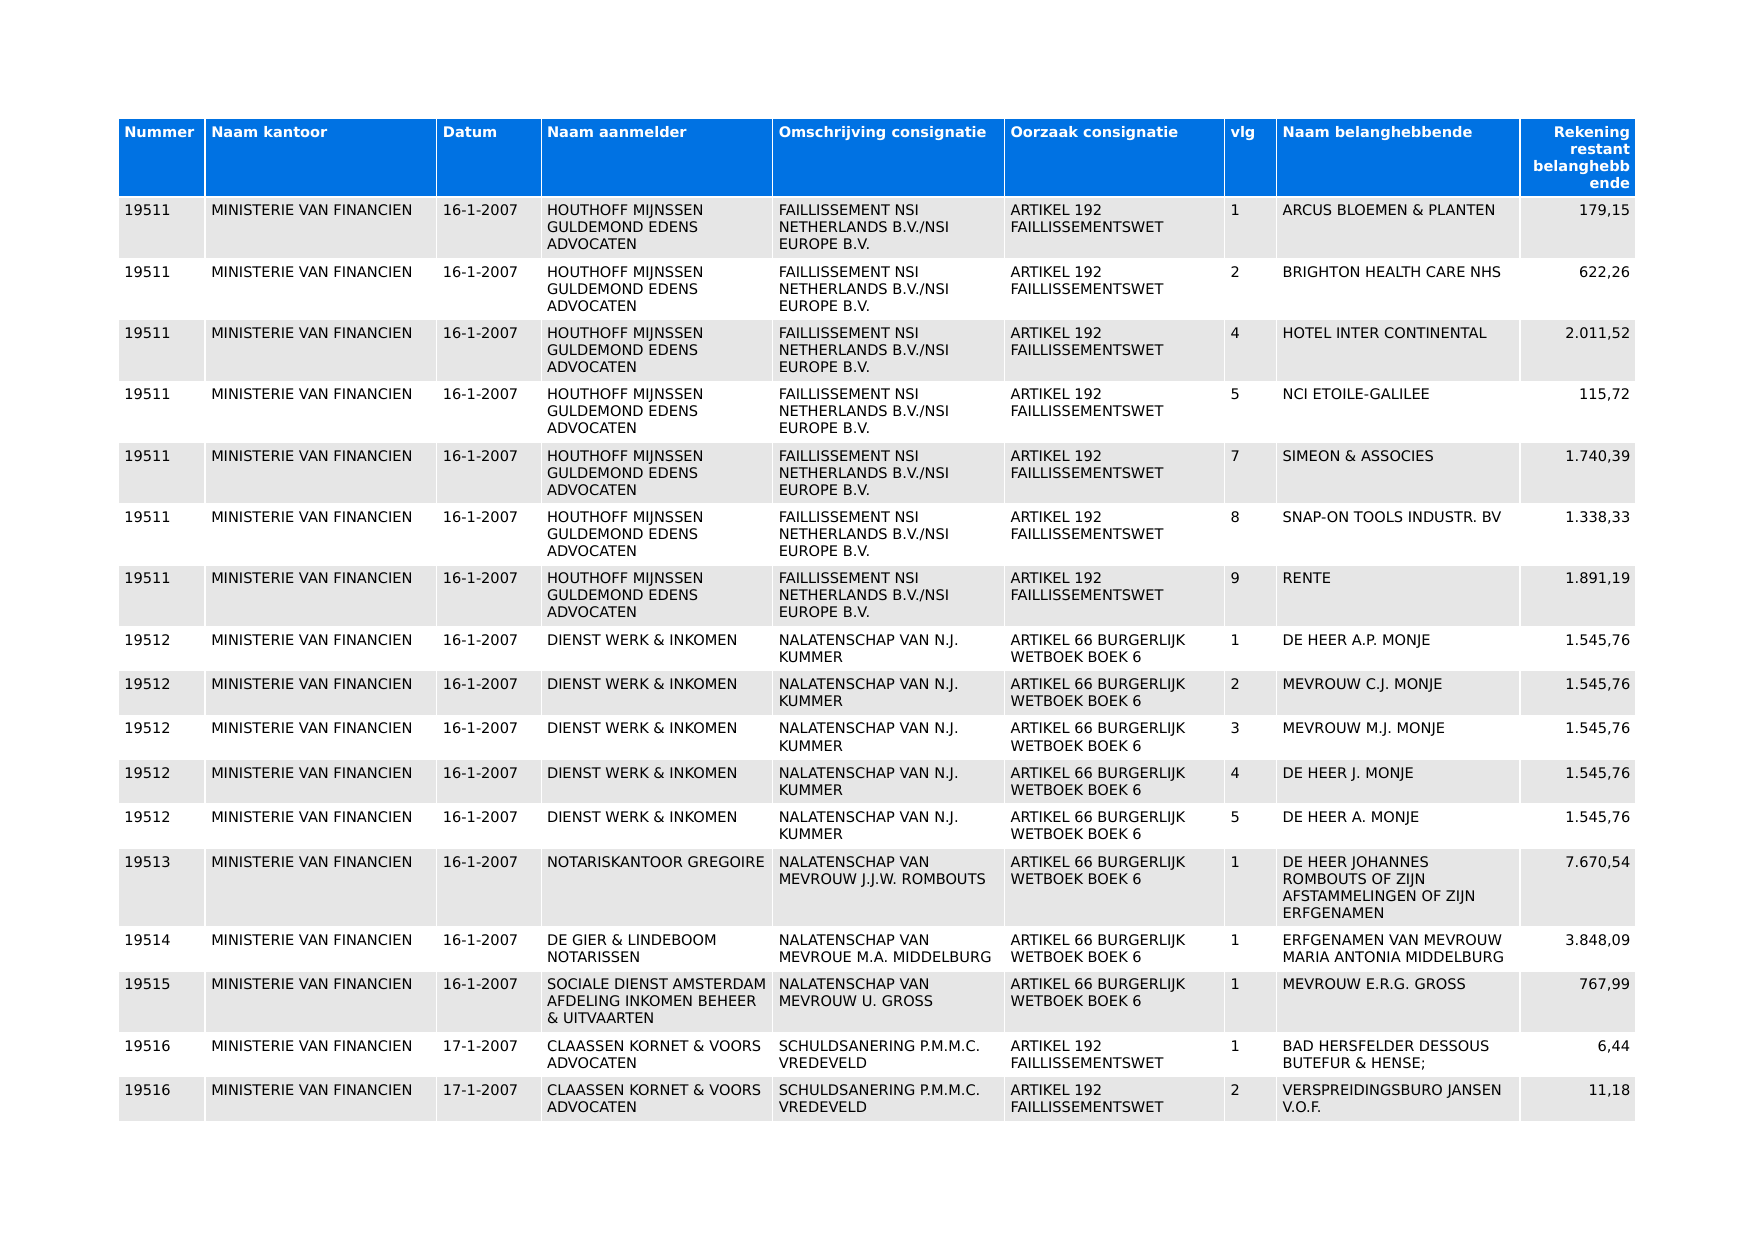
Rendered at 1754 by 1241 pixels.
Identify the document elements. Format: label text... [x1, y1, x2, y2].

table_cell 3.848,09 [1521, 927, 1635, 971]
table_cell 19512 [119, 627, 204, 670]
table_cell ARTIKEL 192 FAILLISSEMENTSWET [1005, 259, 1224, 319]
table_cell MEVROUW M.J. MONJE [1277, 716, 1519, 759]
table_cell ARTIKEL 192 FAILLISSEMENTSWET [1005, 382, 1224, 442]
table_cell ARTIKEL 66 BURGERLIJK WETBOEK BOEK 6 [1005, 805, 1224, 848]
table_header Nummer [119, 119, 204, 196]
table_cell 19511 [119, 504, 204, 564]
table_cell BRIGHTON HEALTH CARE NHS [1277, 259, 1519, 319]
table_cell MINISTERIE VAN FINANCIEN [206, 805, 436, 848]
table_cell MINISTERIE VAN FINANCIEN [206, 627, 436, 670]
table_cell NALATENSCHAP VAN MEVROUW J.J.W. ROMBOUTS [773, 849, 1004, 926]
table_cell 5 [1225, 805, 1276, 848]
table_cell 16-1-2007 [437, 198, 541, 258]
table_header Oorzaak consignatie [1005, 119, 1224, 196]
table_cell 16-1-2007 [437, 504, 541, 564]
table_cell 9 [1225, 566, 1276, 626]
table_cell 16-1-2007 [437, 382, 541, 442]
table_cell 1 [1225, 627, 1276, 670]
table_cell 179,15 [1521, 198, 1635, 258]
table_cell HOUTHOFF MIJNSSEN GULDEMOND EDENS ADVOCATEN [542, 504, 772, 564]
table_cell 2 [1225, 259, 1276, 319]
table_cell ARTIKEL 192 FAILLISSEMENTSWET [1005, 443, 1224, 503]
table_cell ARTIKEL 192 FAILLISSEMENTSWET [1005, 320, 1224, 381]
table_cell 16-1-2007 [437, 320, 541, 381]
table_cell 16-1-2007 [437, 627, 541, 670]
table_cell NALATENSCHAP VAN N.J. KUMMER [773, 671, 1004, 715]
table_cell MINISTERIE VAN FINANCIEN [206, 443, 436, 503]
table_cell 7 [1225, 443, 1276, 503]
table_cell 16-1-2007 [437, 566, 541, 626]
table_cell 1 [1225, 849, 1276, 926]
table_cell HOUTHOFF MIJNSSEN GULDEMOND EDENS ADVOCATEN [542, 320, 772, 381]
table_cell 622,26 [1521, 259, 1635, 319]
table_cell CLAASSEN KORNET & VOORS ADVOCATEN [542, 1077, 772, 1121]
table_cell FAILLISSEMENT NSI NETHERLANDS B.V./NSI EUROPE B.V. [773, 504, 1004, 564]
table_cell SCHULDSANERING P.M.M.C. VREDEVELD [773, 1033, 1004, 1076]
table_cell 19512 [119, 671, 204, 715]
table_cell 19515 [119, 972, 204, 1032]
table_cell SIMEON & ASSOCIES [1277, 443, 1519, 503]
table_cell 11,18 [1521, 1077, 1635, 1121]
table_cell 3 [1225, 716, 1276, 759]
table_cell SCHULDSANERING P.M.M.C. VREDEVELD [773, 1077, 1004, 1121]
table_cell 17-1-2007 [437, 1077, 541, 1121]
table_cell ARTIKEL 66 BURGERLIJK WETBOEK BOEK 6 [1005, 627, 1224, 670]
table_cell NCI ETOILE-GALILEE [1277, 382, 1519, 442]
table_cell HOUTHOFF MIJNSSEN GULDEMOND EDENS ADVOCATEN [542, 443, 772, 503]
table_cell 16-1-2007 [437, 849, 541, 926]
table_cell MINISTERIE VAN FINANCIEN [206, 671, 436, 715]
table_cell 115,72 [1521, 382, 1635, 442]
table_cell MINISTERIE VAN FINANCIEN [206, 504, 436, 564]
table_cell HOUTHOFF MIJNSSEN GULDEMOND EDENS ADVOCATEN [542, 259, 772, 319]
table_cell 1.545,76 [1521, 716, 1635, 759]
table_cell 19511 [119, 443, 204, 503]
table_cell HOUTHOFF MIJNSSEN GULDEMOND EDENS ADVOCATEN [542, 382, 772, 442]
table_cell 19512 [119, 805, 204, 848]
table_header Datum [437, 119, 541, 196]
table_cell FAILLISSEMENT NSI NETHERLANDS B.V./NSI EUROPE B.V. [773, 443, 1004, 503]
table_cell 19516 [119, 1077, 204, 1121]
table_cell ARTIKEL 66 BURGERLIJK WETBOEK BOEK 6 [1005, 972, 1224, 1032]
table_cell MINISTERIE VAN FINANCIEN [206, 972, 436, 1032]
table_cell 1.740,39 [1521, 443, 1635, 503]
table_cell 19511 [119, 320, 204, 381]
table_cell DE GIER & LINDEBOOM NOTARISSEN [542, 927, 772, 971]
table_cell 16-1-2007 [437, 671, 541, 715]
table_cell 2 [1225, 1077, 1276, 1121]
table_cell 5 [1225, 382, 1276, 442]
table_cell 19512 [119, 716, 204, 759]
table_cell MINISTERIE VAN FINANCIEN [206, 198, 436, 258]
table_cell 1.891,19 [1521, 566, 1635, 626]
table_cell ARTIKEL 192 FAILLISSEMENTSWET [1005, 566, 1224, 626]
table_cell 1 [1225, 972, 1276, 1032]
table_cell HOUTHOFF MIJNSSEN GULDEMOND EDENS ADVOCATEN [542, 198, 772, 258]
table_cell 6,44 [1521, 1033, 1635, 1076]
table_cell 16-1-2007 [437, 716, 541, 759]
table_cell 1.545,76 [1521, 627, 1635, 670]
table_cell ARTIKEL 66 BURGERLIJK WETBOEK BOEK 6 [1005, 760, 1224, 803]
table_cell FAILLISSEMENT NSI NETHERLANDS B.V./NSI EUROPE B.V. [773, 198, 1004, 258]
table_cell ARTIKEL 66 BURGERLIJK WETBOEK BOEK 6 [1005, 716, 1224, 759]
table_cell ARTIKEL 66 BURGERLIJK WETBOEK BOEK 6 [1005, 927, 1224, 971]
table_cell 19511 [119, 198, 204, 258]
table_cell DIENST WERK & INKOMEN [542, 805, 772, 848]
table_cell ARTIKEL 66 BURGERLIJK WETBOEK BOEK 6 [1005, 671, 1224, 715]
table_cell FAILLISSEMENT NSI NETHERLANDS B.V./NSI EUROPE B.V. [773, 566, 1004, 626]
table_cell DIENST WERK & INKOMEN [542, 760, 772, 803]
table_cell NALATENSCHAP VAN N.J. KUMMER [773, 627, 1004, 670]
table_cell MINISTERIE VAN FINANCIEN [206, 1033, 436, 1076]
table_cell 16-1-2007 [437, 927, 541, 971]
table_cell ARCUS BLOEMEN & PLANTEN [1277, 198, 1519, 258]
table_cell 19516 [119, 1033, 204, 1076]
table_cell 16-1-2007 [437, 972, 541, 1032]
table_cell 2 [1225, 671, 1276, 715]
table_cell 7.670,54 [1521, 849, 1635, 926]
table_cell 767,99 [1521, 972, 1635, 1032]
table_cell MINISTERIE VAN FINANCIEN [206, 760, 436, 803]
table_cell ARTIKEL 66 BURGERLIJK WETBOEK BOEK 6 [1005, 849, 1224, 926]
table_cell MINISTERIE VAN FINANCIEN [206, 259, 436, 319]
table_cell 8 [1225, 504, 1276, 564]
table_cell 19511 [119, 382, 204, 442]
table_header Omschrijving consignatie [773, 119, 1004, 196]
table_cell CLAASSEN KORNET & VOORS ADVOCATEN [542, 1033, 772, 1076]
table_cell NALATENSCHAP VAN MEVROUW U. GROSS [773, 972, 1004, 1032]
table_cell FAILLISSEMENT NSI NETHERLANDS B.V./NSI EUROPE B.V. [773, 259, 1004, 319]
table_cell BAD HERSFELDER DESSOUS BUTEFUR & HENSE; [1277, 1033, 1519, 1076]
table_cell 16-1-2007 [437, 760, 541, 803]
table_cell NALATENSCHAP VAN N.J. KUMMER [773, 805, 1004, 848]
table_cell 1 [1225, 198, 1276, 258]
table_cell VERSPREIDINGSBURO JANSEN V.O.F. [1277, 1077, 1519, 1121]
table_header Naam aanmelder [542, 119, 772, 196]
table_cell DIENST WERK & INKOMEN [542, 671, 772, 715]
table_cell 17-1-2007 [437, 1033, 541, 1076]
table_cell 19512 [119, 760, 204, 803]
table_cell 2.011,52 [1521, 320, 1635, 381]
table_cell 19513 [119, 849, 204, 926]
table_cell HOUTHOFF MIJNSSEN GULDEMOND EDENS ADVOCATEN [542, 566, 772, 626]
table_cell MINISTERIE VAN FINANCIEN [206, 320, 436, 381]
table_cell SNAP-ON TOOLS INDUSTR. BV [1277, 504, 1519, 564]
table_cell DE HEER J. MONJE [1277, 760, 1519, 803]
table_cell MINISTERIE VAN FINANCIEN [206, 1077, 436, 1121]
table_cell 1 [1225, 927, 1276, 971]
table_cell 16-1-2007 [437, 259, 541, 319]
table_cell 19511 [119, 566, 204, 626]
table_cell NALATENSCHAP VAN N.J. KUMMER [773, 760, 1004, 803]
table_cell ARTIKEL 192 FAILLISSEMENTSWET [1005, 198, 1224, 258]
table_cell ARTIKEL 192 FAILLISSEMENTSWET [1005, 1077, 1224, 1121]
table_cell HOTEL INTER CONTINENTAL [1277, 320, 1519, 381]
table_cell DIENST WERK & INKOMEN [542, 627, 772, 670]
table_cell 1.545,76 [1521, 805, 1635, 848]
table_cell DE HEER A.P. MONJE [1277, 627, 1519, 670]
table_cell MINISTERIE VAN FINANCIEN [206, 566, 436, 626]
table_cell FAILLISSEMENT NSI NETHERLANDS B.V./NSI EUROPE B.V. [773, 320, 1004, 381]
table_cell DE HEER JOHANNES ROMBOUTS OF ZIJN AFSTAMMELINGEN OF ZIJN ERFGENAMEN [1277, 849, 1519, 926]
table_cell NOTARISKANTOOR GREGOIRE [542, 849, 772, 926]
table_cell 4 [1225, 760, 1276, 803]
table_cell ARTIKEL 192 FAILLISSEMENTSWET [1005, 504, 1224, 564]
table_cell MEVROUW E.R.G. GROSS [1277, 972, 1519, 1032]
table_cell NALATENSCHAP VAN MEVROUE M.A. MIDDELBURG [773, 927, 1004, 971]
table_cell 4 [1225, 320, 1276, 381]
table_cell 1.545,76 [1521, 760, 1635, 803]
table_cell DE HEER A. MONJE [1277, 805, 1519, 848]
table_cell RENTE [1277, 566, 1519, 626]
table_cell MINISTERIE VAN FINANCIEN [206, 382, 436, 442]
table_cell 16-1-2007 [437, 443, 541, 503]
table_cell 19511 [119, 259, 204, 319]
table_cell 1 [1225, 1033, 1276, 1076]
table_header vlg [1225, 119, 1276, 196]
table_header Rekening restant belanghebbende [1521, 119, 1635, 196]
table_header Naam kantoor [206, 119, 436, 196]
table_header Naam belanghebbende [1277, 119, 1519, 196]
table_cell MEVROUW C.J. MONJE [1277, 671, 1519, 715]
table_cell MINISTERIE VAN FINANCIEN [206, 716, 436, 759]
table_cell FAILLISSEMENT NSI NETHERLANDS B.V./NSI EUROPE B.V. [773, 382, 1004, 442]
table_cell 1.338,33 [1521, 504, 1635, 564]
table_cell 19514 [119, 927, 204, 971]
table_cell ARTIKEL 192 FAILLISSEMENTSWET [1005, 1033, 1224, 1076]
table_cell 1.545,76 [1521, 671, 1635, 715]
table_cell MINISTERIE VAN FINANCIEN [206, 927, 436, 971]
table_cell SOCIALE DIENST AMSTERDAM AFDELING INKOMEN BEHEER & UITVAARTEN [542, 972, 772, 1032]
table_cell DIENST WERK & INKOMEN [542, 716, 772, 759]
table_cell MINISTERIE VAN FINANCIEN [206, 849, 436, 926]
table_cell NALATENSCHAP VAN N.J. KUMMER [773, 716, 1004, 759]
table_cell ERFGENAMEN VAN MEVROUW MARIA ANTONIA MIDDELBURG [1277, 927, 1519, 971]
table_cell 16-1-2007 [437, 805, 541, 848]
